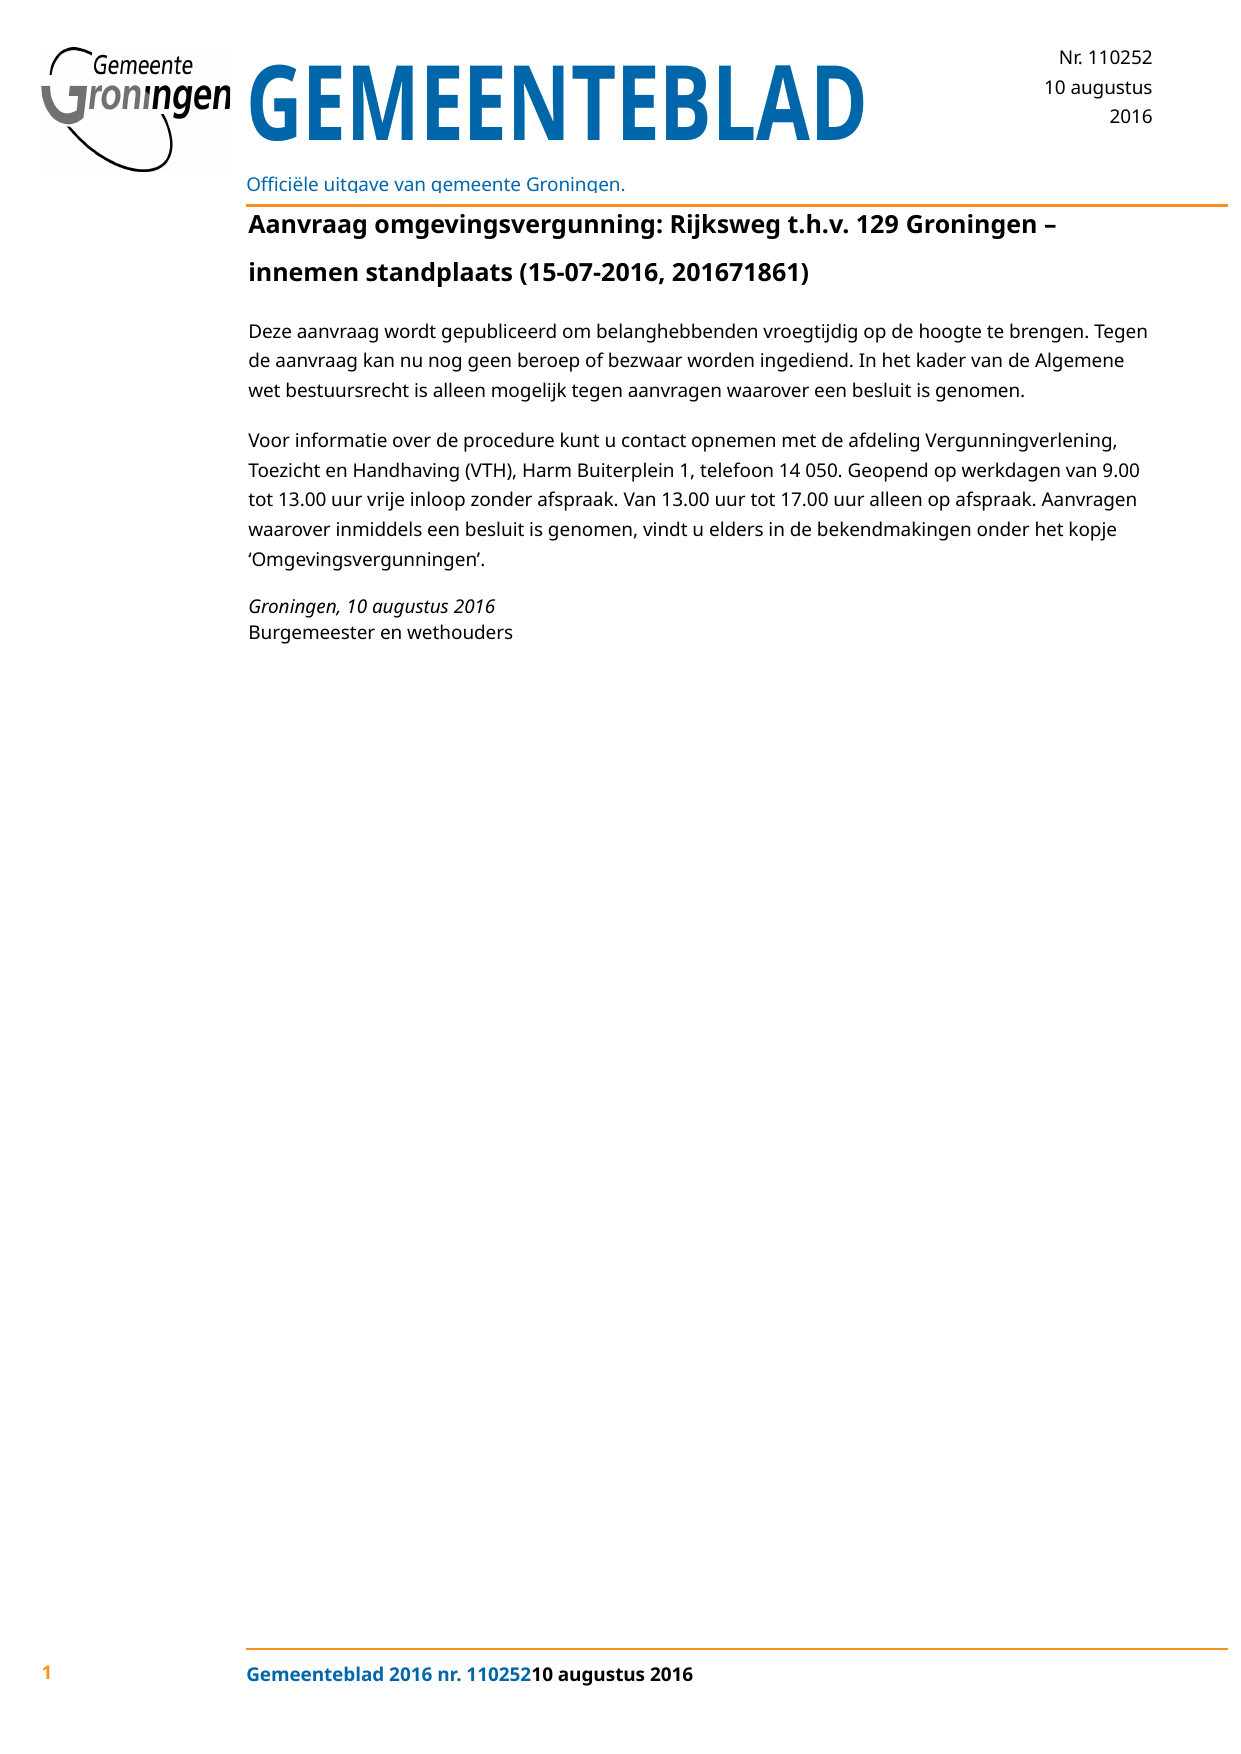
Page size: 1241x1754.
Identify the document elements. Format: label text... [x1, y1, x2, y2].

text Groningen, 10 augustus 2016 [248, 594, 1152, 619]
picture [41, 47, 231, 172]
text Aanvraag omgevingsvergunning: Rijksweg t.h.v. 129 Groningen – innemen standplaats (15-07-2016, 201671861) [248, 207, 1152, 288]
text Deze aanvraag wordt gepubliceerd om belanghebbenden vroegtijdig op de hoogte te brengen. Tegen de aanvraag kan nu nog geen beroep of bezwaar worden ingediend. In het kader van de Algemene wet bestuursrecht is alleen mogelijk tegen aanvragen waarover een besluit is genomen. [248, 318, 1152, 403]
text Voor informatie over de procedure kunt u contact opnemen met de afdeling Vergunningverlening, Toezicht en Handhaving (VTH), Harm Buiterplein 1, telefoon 14 050. Geopend op werkdagen van 9.00 tot 13.00 uur vrije inloop zonder afspraak. Van 13.00 uur tot 17.00 uur alleen op afspraak. Aanvragen waarover inmiddels een besluit is genomen, vindt u elders in de bekendmakingen onder het kopje ‘Omgevingsvergunningen’. [248, 427, 1152, 572]
text Burgemeester en wethouders [248, 619, 1152, 645]
